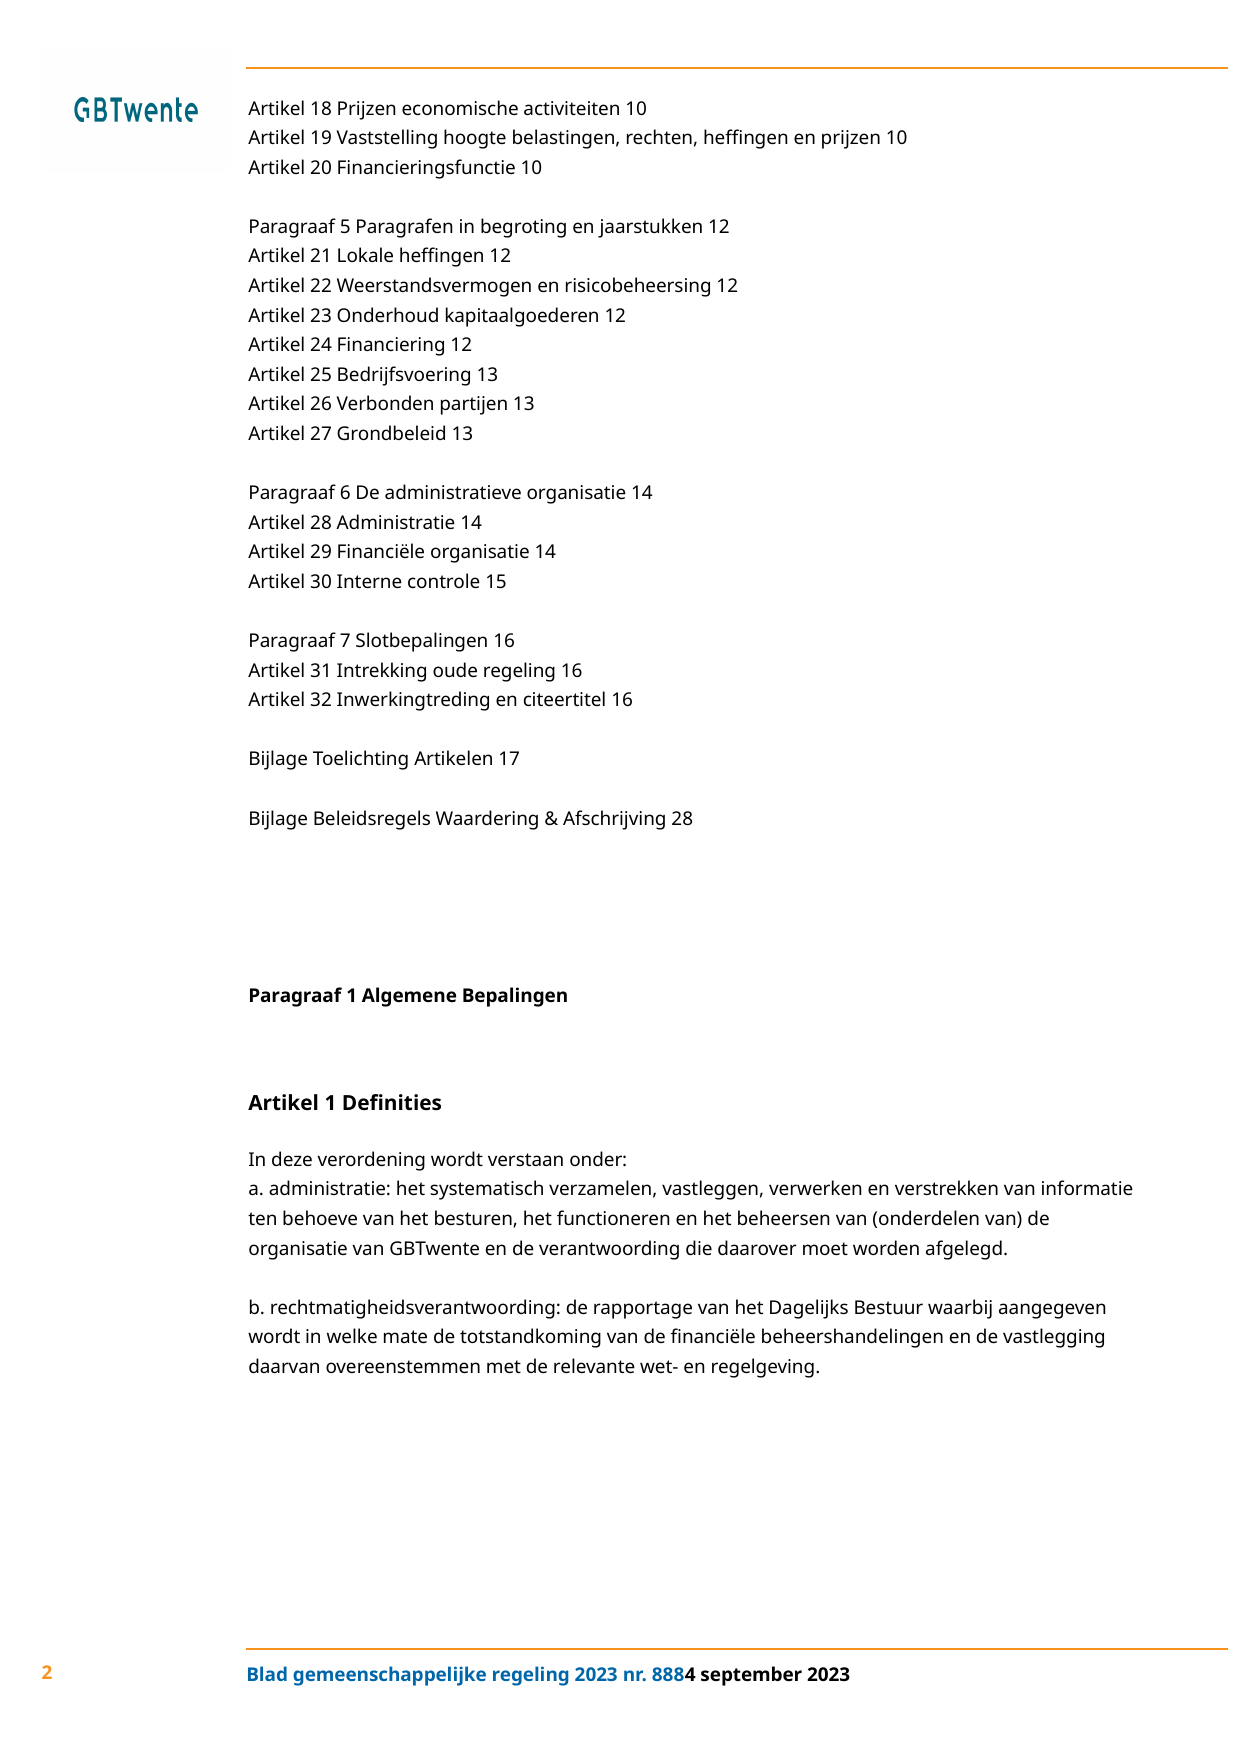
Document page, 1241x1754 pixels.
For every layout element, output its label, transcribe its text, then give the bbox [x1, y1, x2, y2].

text Bijlage Toelichting Artikelen 17 [248, 746, 1152, 771]
text Paragraaf 5 Paragrafen in begroting en jaarstukken 12 [248, 213, 1152, 239]
text Artikel 18 Prijzen economische activiteiten 10 [248, 95, 1152, 121]
text Bijlage Beleidsregels Waardering & Afschrijving 28 [248, 805, 1152, 831]
text Artikel 28 Administratie 14 [248, 509, 1152, 535]
text b. rechtmatigheidsverantwoording: de rapportage van het Dagelijks Bestuur waarbij aangegeven wordt in welke mate de totstandkoming van de financiële beheershandelingen en de vastlegging daarvan overeenstemmen met de relevante wet- en regelgeving. [248, 1294, 1152, 1379]
text Artikel 23 Onderhoud kapitaalgoederen 12 [248, 302, 1152, 328]
text Artikel 1 Definities [248, 1088, 1152, 1116]
text In deze verordening wordt verstaan onder: [248, 1146, 1152, 1172]
text Artikel 20 Financieringsfunctie 10 [248, 154, 1152, 180]
text Artikel 22 Weerstandsvermogen en risicobeheersing 12 [248, 272, 1152, 298]
text Paragraaf 7 Slotbepalingen 16 [248, 627, 1152, 653]
text Artikel 29 Financiële organisatie 14 [248, 538, 1152, 564]
text Artikel 24 Financiering 12 [248, 331, 1152, 357]
text Artikel 21 Lokale heffingen 12 [248, 243, 1152, 268]
text Artikel 27 Grondbeleid 13 [248, 420, 1152, 446]
text Paragraaf 6 De administratieve organisatie 14 [248, 479, 1152, 505]
picture [41, 47, 231, 172]
text Artikel 26 Verbonden partijen 13 [248, 391, 1152, 416]
text Artikel 31 Intrekking oude regeling 16 [248, 657, 1152, 683]
text Artikel 32 Inwerkingtreding en citeertitel 16 [248, 686, 1152, 712]
text Paragraaf 1 Algemene Bepalingen [248, 982, 1152, 1008]
text a. administratie: het systematisch verzamelen, vastleggen, verwerken en verstrekken van informatie ten behoeve van het besturen, het functioneren en het beheersen van (onderdelen van) de organisatie van GBTwente en de verantwoording die daarover moet worden afgelegd. [248, 1176, 1152, 1261]
text Artikel 30 Interne controle 15 [248, 568, 1152, 594]
text Artikel 19 Vaststelling hoogte belastingen, rechten, heffingen en prijzen 10 [248, 124, 1152, 150]
text Artikel 25 Bedrijfsvoering 13 [248, 361, 1152, 387]
